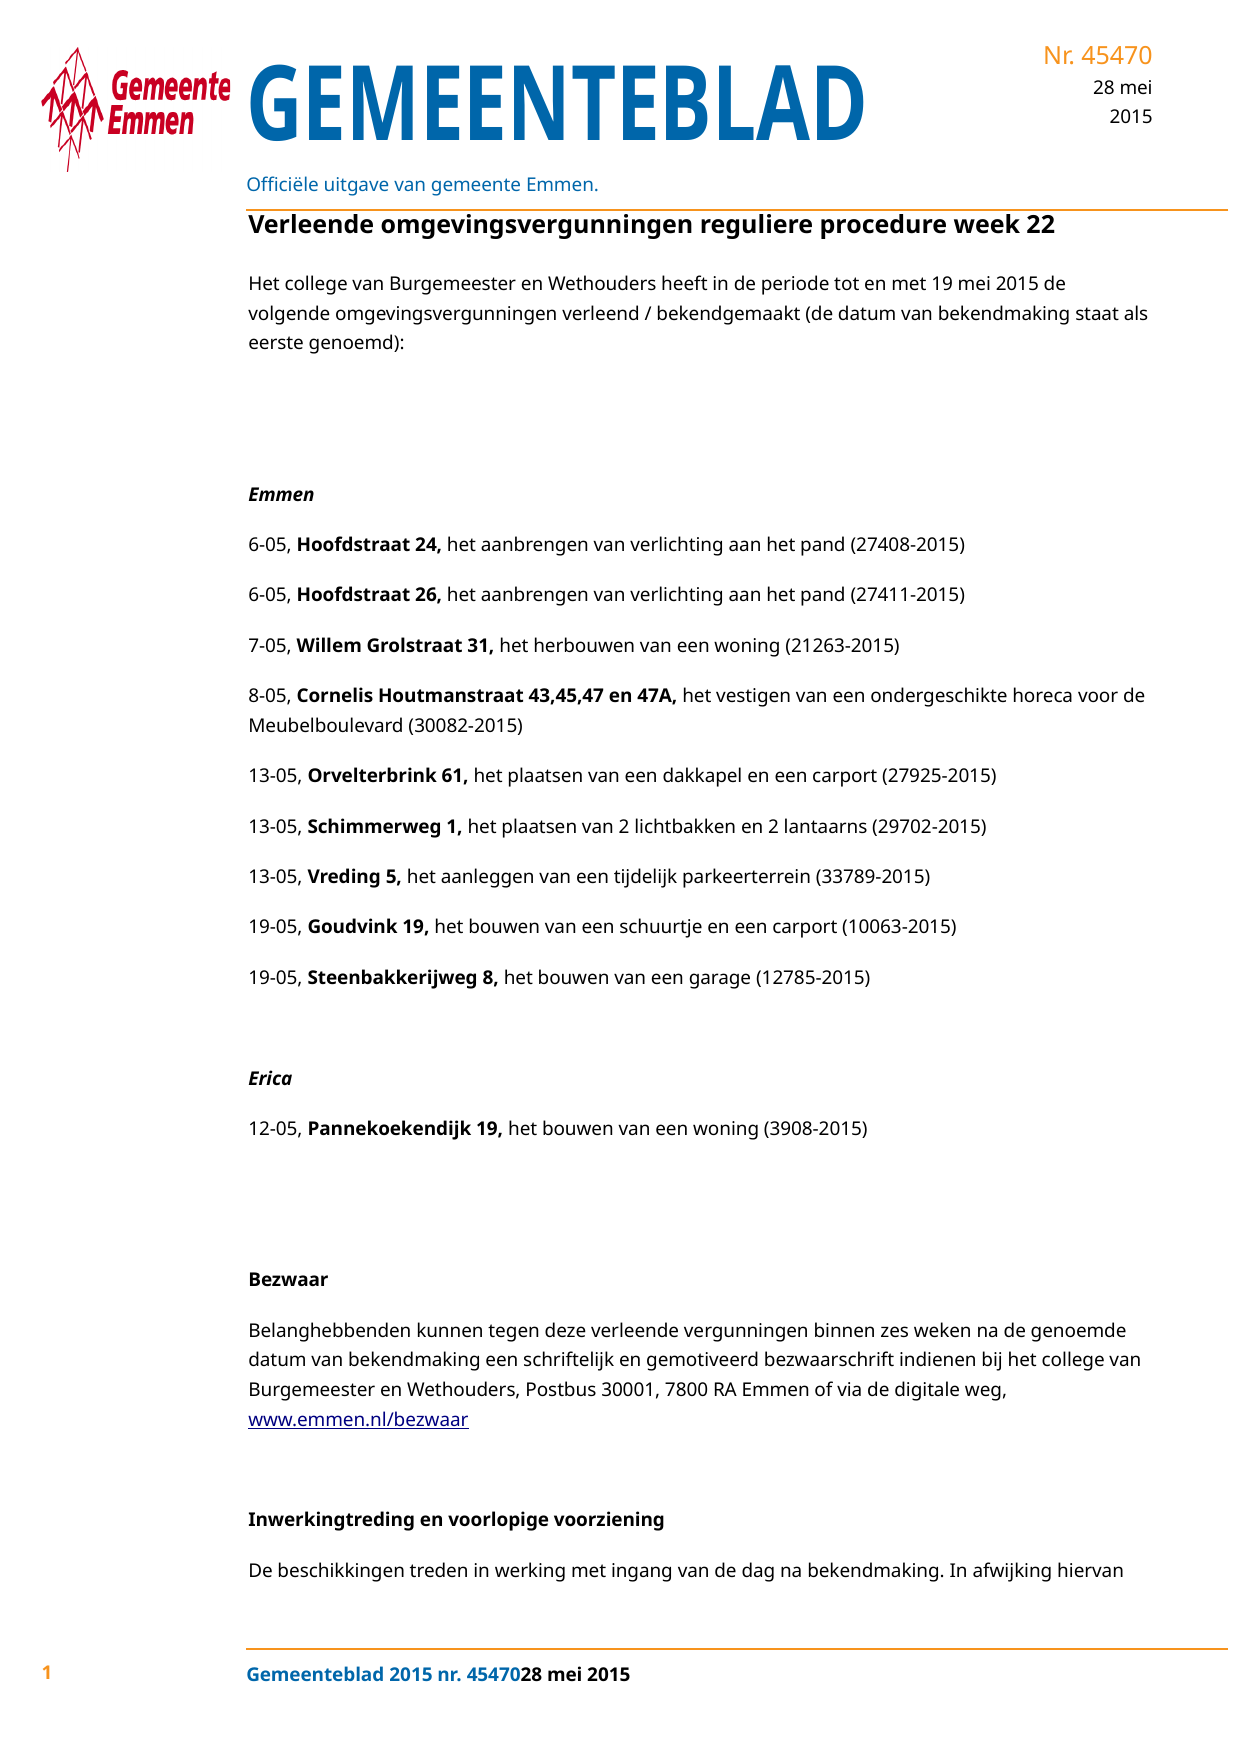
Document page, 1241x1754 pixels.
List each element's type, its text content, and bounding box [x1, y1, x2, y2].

text Erica [248, 1065, 1152, 1091]
text Belanghebbenden kunnen tegen deze verleende vergunningen binnen zes weken na de genoemde datum van bekendmaking een schriftelijk en gemotiveerd bezwaarschrift indienen bij het college van Burgemeester en Wethouders, Postbus 30001, 7800 RA Emmen of via de digitale weg, www.emmen.nl/bezwaar [248, 1317, 1152, 1431]
text 12-05, Pannekoekendijk 19, het bouwen van een woning (3908-2015) [248, 1115, 1152, 1141]
text 13-05, Schimmerweg 1, het plaatsen van 2 lichtbakken en 2 lantaarns (29702-2015) [248, 813, 1152, 838]
text 19-05, Goudvink 19, het bouwen van een schuurtje en een carport (10063-2015) [248, 914, 1152, 939]
text Emmen [248, 481, 1152, 506]
text 13-05, Orvelterbrink 61, het plaatsen van een dakkapel en een carport (27925-2015) [248, 762, 1152, 788]
text 8-05, Cornelis Houtmanstraat 43,45,47 en 47A, het vestigen van een ondergeschikte horeca voor de Meubelboulevard (30082-2015) [248, 682, 1152, 738]
text 7-05, Willem Grolstraat 31, het herbouwen van een woning (21263-2015) [248, 632, 1152, 658]
text Inwerkingtreding en voorlopige voorziening [248, 1507, 1152, 1532]
text De beschikkingen treden in werking met ingang van de dag na bekendmaking. In afwijking hiervan [248, 1557, 1152, 1583]
text 13-05, Vreding 5, het aanleggen van een tijdelijk parkeerterrein (33789-2015) [248, 863, 1152, 889]
text 6-05, Hoofdstraat 24, het aanbrengen van verlichting aan het pand (27408-2015) [248, 531, 1152, 557]
text Verleende omgevingsvergunningen reguliere procedure week 22 [248, 211, 1152, 241]
text 6-05, Hoofdstraat 26, het aanbrengen van verlichting aan het pand (27411-2015) [248, 582, 1152, 607]
picture [41, 47, 231, 172]
text 19-05, Steenbakkerijweg 8, het bouwen van een garage (12785-2015) [248, 964, 1152, 990]
text Bezwaar [248, 1267, 1152, 1292]
text Het college van Burgemeester en Wethouders heeft in de periode tot en met 19 mei 2015 de volgende omgevingsvergunningen verleend / bekendgemaakt (de datum van bekendmaking staat als eerste genoemd): [248, 270, 1152, 355]
